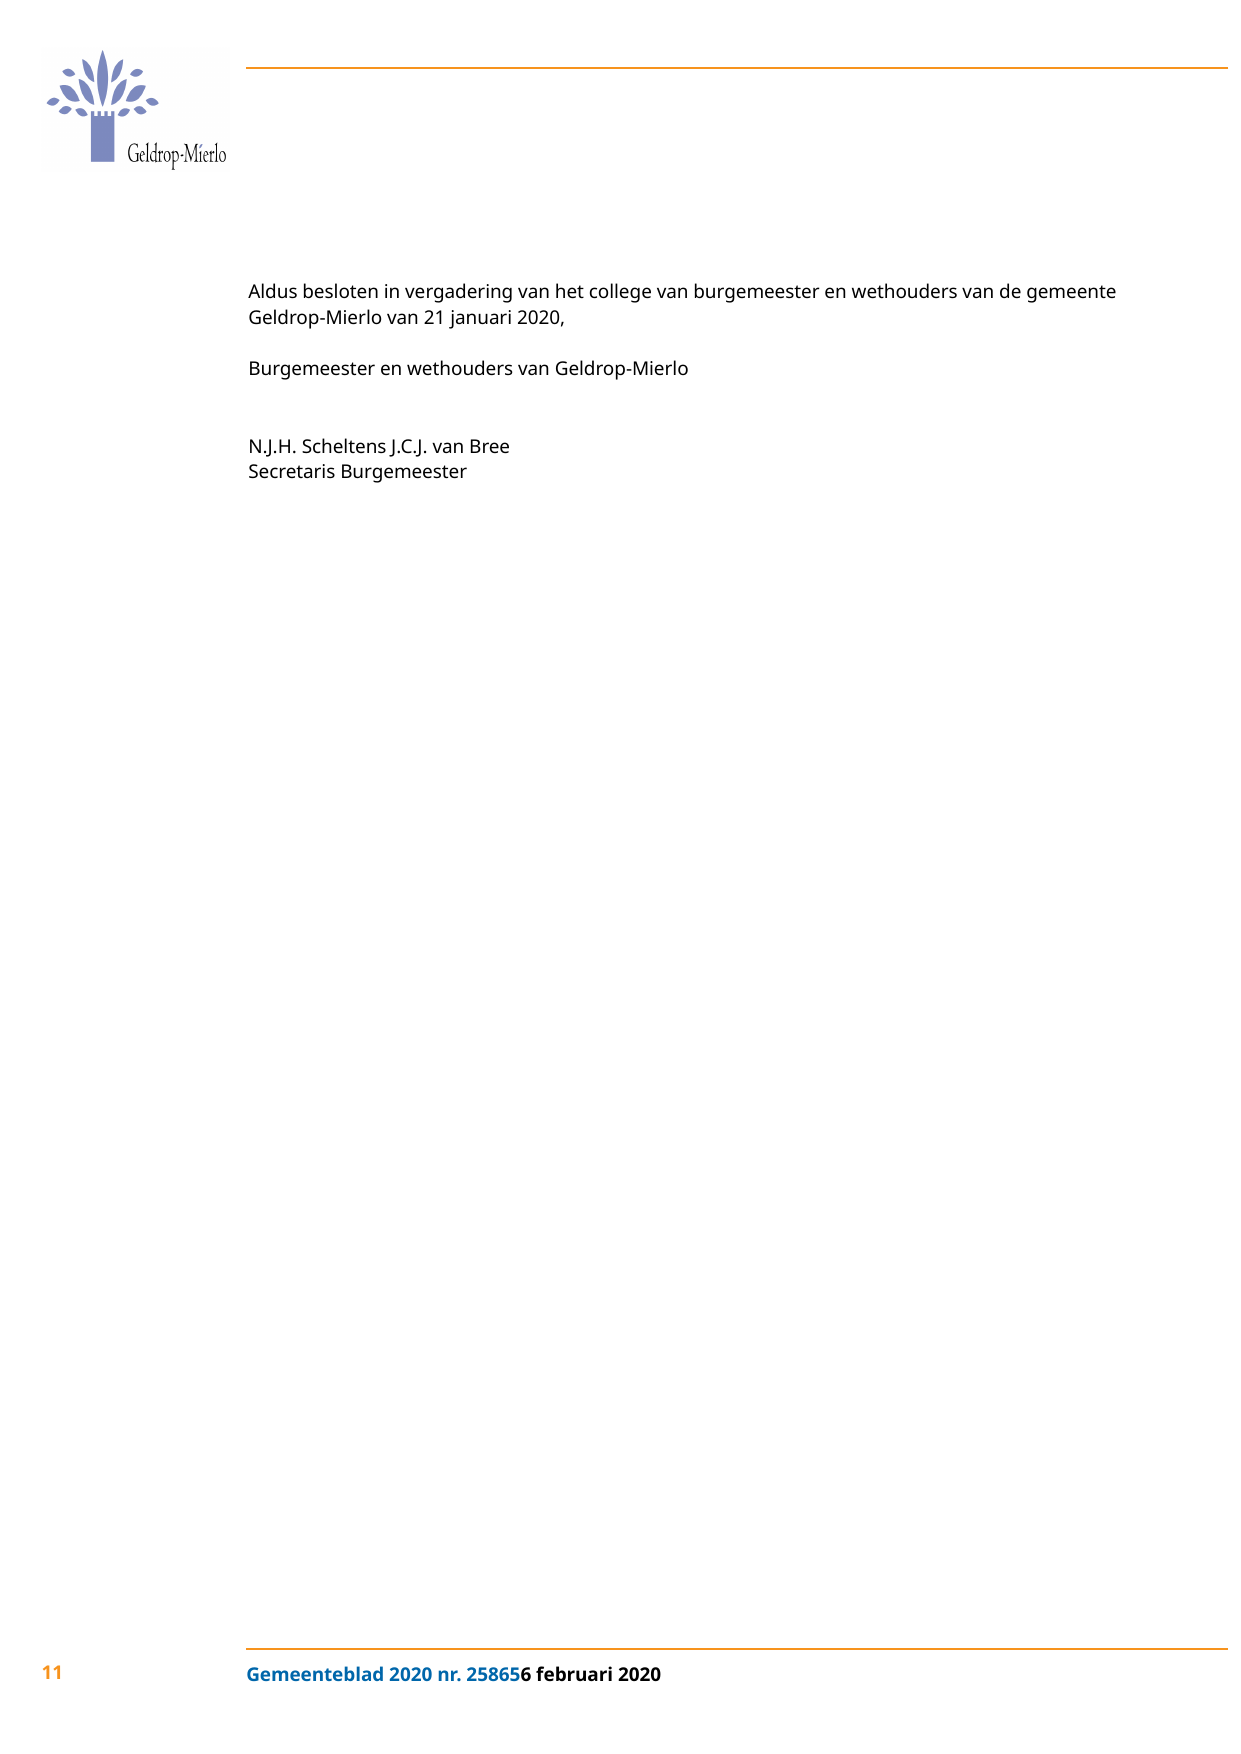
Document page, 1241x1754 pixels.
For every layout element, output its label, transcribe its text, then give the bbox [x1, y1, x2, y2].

text Aldus besloten in vergadering van het college van burgemeester en wethouders van de gemeente Geldrop-Mierlo van 21 januari 2020, [248, 278, 1152, 330]
text N.J.H. Scheltens J.C.J. van Bree [248, 433, 1152, 458]
picture [41, 47, 231, 172]
text Burgemeester en wethouders van Geldrop-Mierlo [248, 356, 1152, 381]
text Secretaris Burgemeester [248, 458, 1152, 484]
